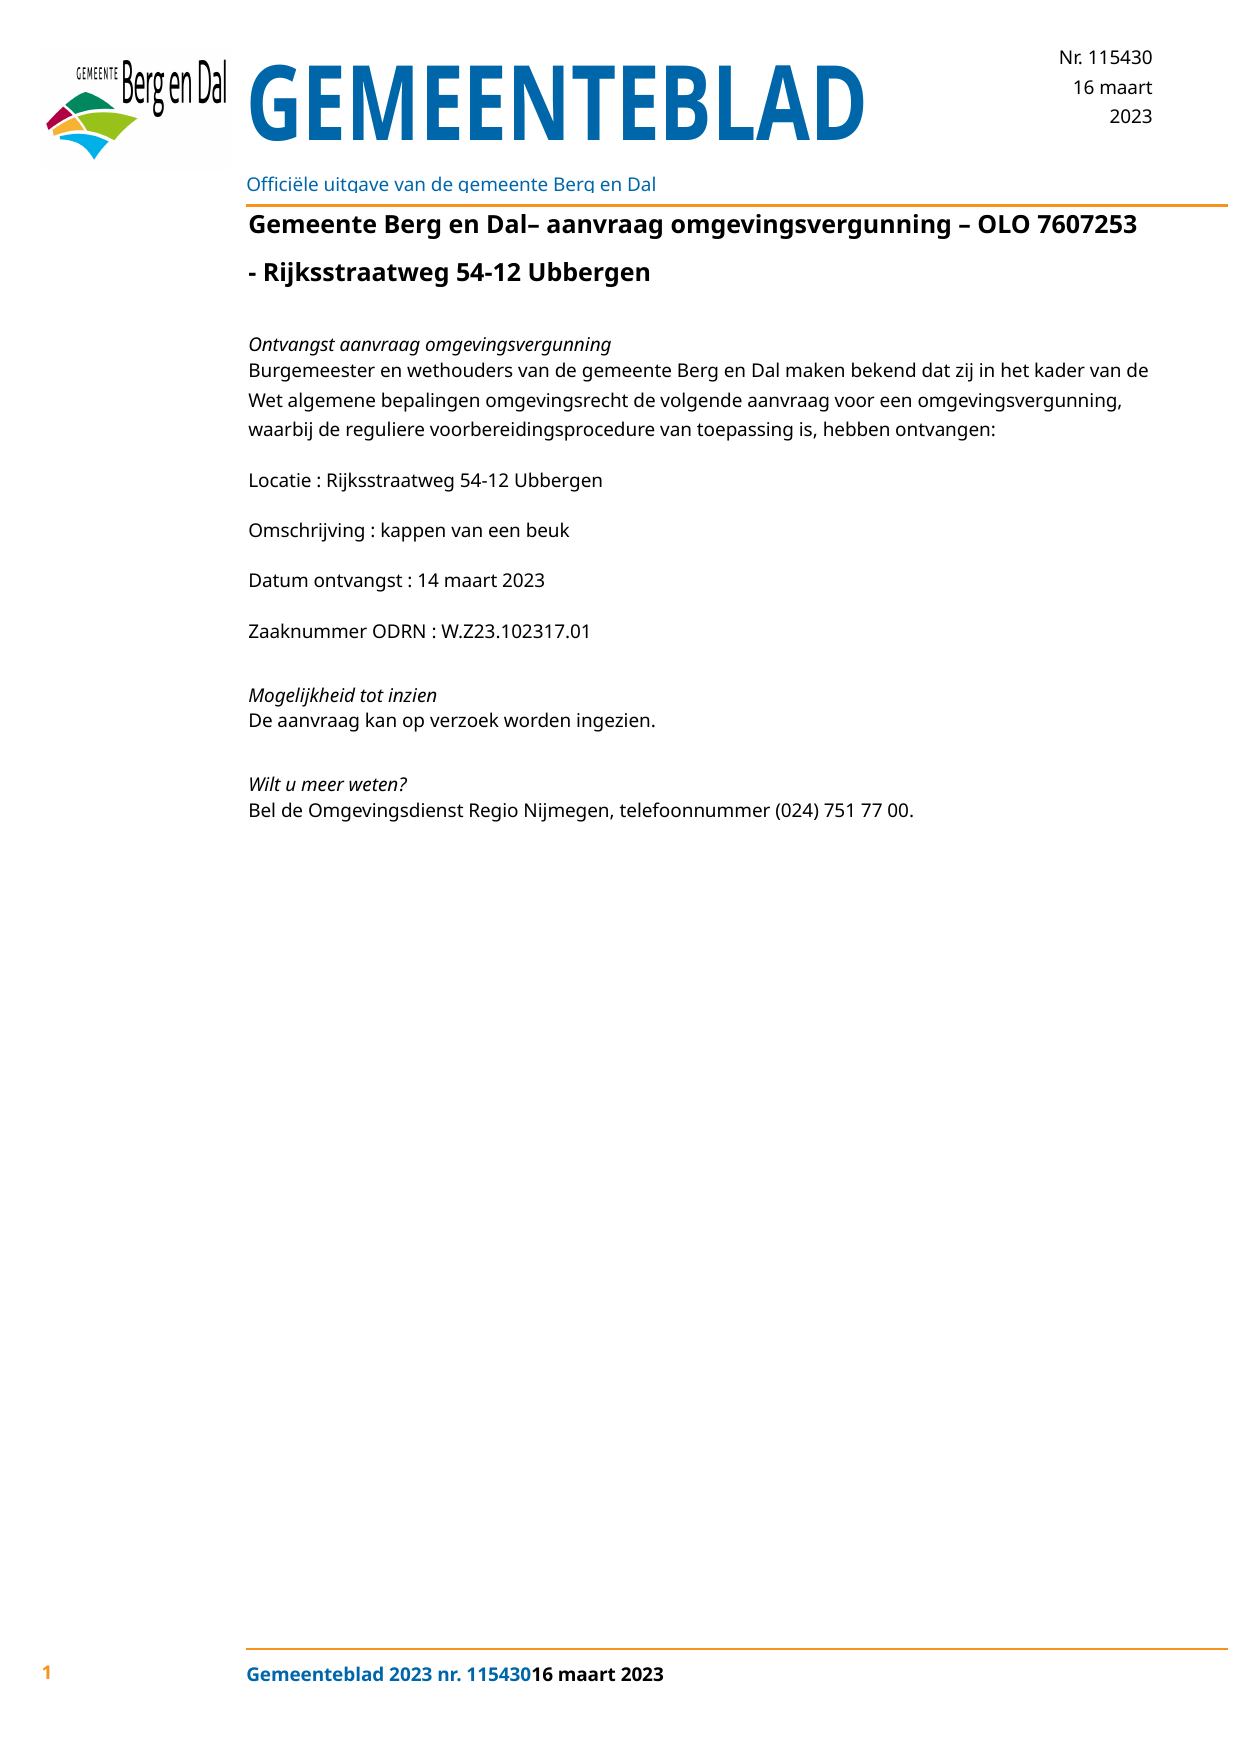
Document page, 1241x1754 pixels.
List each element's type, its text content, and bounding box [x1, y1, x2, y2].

text Burgemeester en wethouders van de gemeente Berg en Dal maken bekend dat zij in het kader van de Wet algemene bepalingen omgevingsrecht de volgende aanvraag voor een omgevingsvergunning, waarbij de reguliere voorbereidingsprocedure van toepassing is, hebben ontvangen: [248, 357, 1152, 442]
text Omschrijving : kappen van een beuk [248, 517, 1152, 543]
text De aanvraag kan op verzoek worden ingezien. [248, 708, 1152, 733]
text Datum ontvangst : 14 maart 2023 [248, 568, 1152, 593]
text Wilt u meer weten? [248, 772, 1152, 797]
text Zaaknummer ODRN : W.Z23.102317.01 [248, 618, 1152, 644]
text Gemeente Berg en Dal– aanvraag omgevingsvergunning – OLO 7607253 - Rijksstraatweg 54-12 Ubbergen [248, 207, 1152, 288]
text Bel de Omgevingsdienst Regio Nijmegen, telefoonnummer (024) 751 77 00. [248, 797, 1152, 823]
picture [41, 47, 231, 172]
text Locatie : Rijksstraatweg 54-12 Ubbergen [248, 467, 1152, 492]
text Mogelijkheid tot inzien [248, 682, 1152, 708]
text Ontvangst aanvraag omgevingsvergunning [248, 331, 1152, 357]
